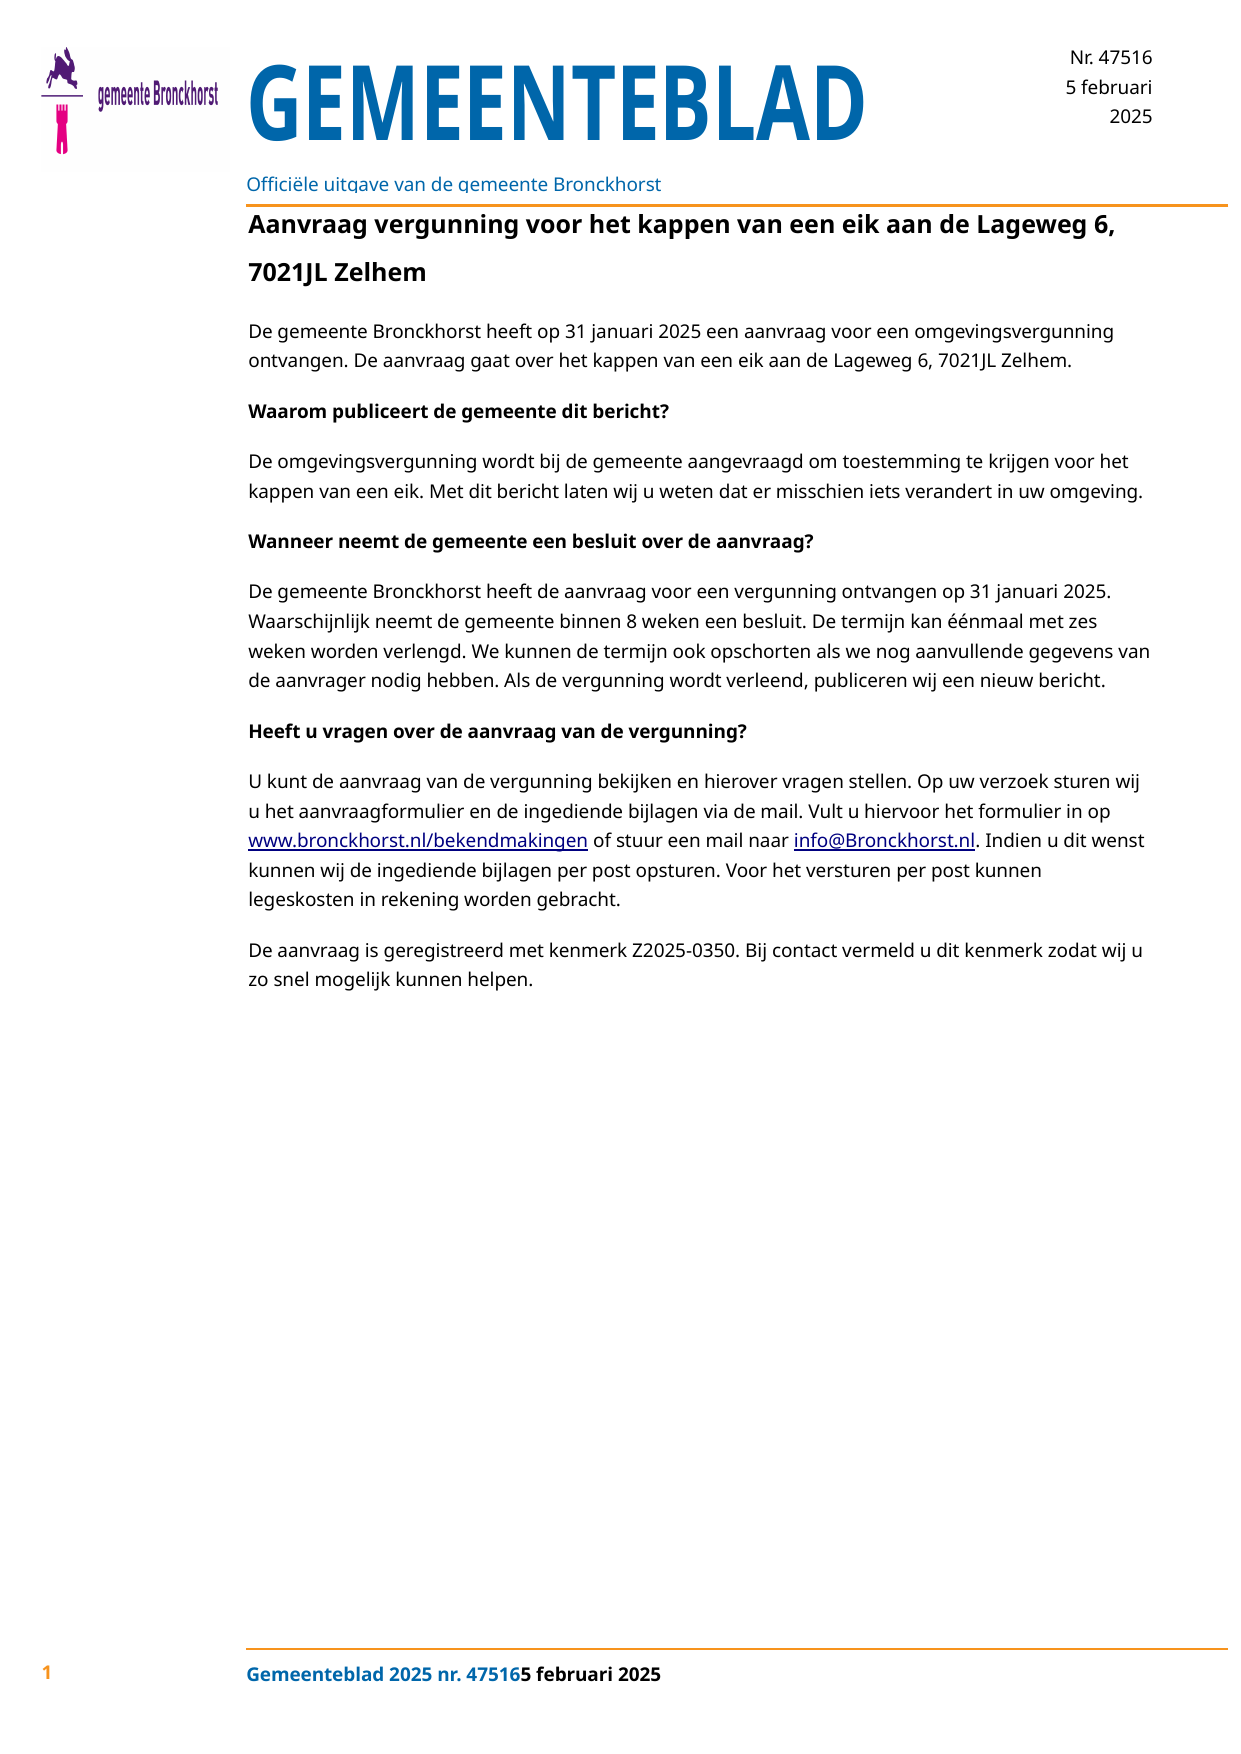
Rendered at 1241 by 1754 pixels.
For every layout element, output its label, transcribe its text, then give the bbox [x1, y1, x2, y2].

text De gemeente Bronckhorst heeft de aanvraag voor een vergunning ontvangen op 31 januari 2025. Waarschijnlijk neemt de gemeente binnen 8 weken een besluit. De termijn kan éénmaal met zes weken worden verlengd. We kunnen de termijn ook opschorten als we nog aanvullende gegevens van de aanvrager nodig hebben. Als de vergunning wordt verleend, publiceren wij een nieuw bericht. [248, 579, 1152, 693]
text Wanneer neemt de gemeente een besluit over de aanvraag? [248, 528, 1152, 554]
text De omgevingsvergunning wordt bij de gemeente aangevraagd om toestemming te krijgen voor het kappen van een eik. Met dit bericht laten wij u weten dat er misschien iets verandert in uw omgeving. [248, 448, 1152, 504]
text U kunt de aanvraag van de vergunning bekijken en hierover vragen stellen. Op uw verzoek sturen wij u het aanvraagformulier en de ingediende bijlagen via de mail. Vult u hiervoor het formulier in op www.bronckhorst.nl/bekendmakingen of stuur een mail naar info@Bronckhorst.nl. Indien u dit wenst kunnen wij de ingediende bijlagen per post opsturen. Voor het versturen per post kunnen legeskosten in rekening worden gebracht. [248, 768, 1152, 912]
text Aanvraag vergunning voor het kappen van een eik aan de Lageweg 6, 7021JL Zelhem [248, 207, 1152, 288]
text De aanvraag is geregistreerd met kenmerk Z2025-0350. Bij contact vermeld u dit kenmerk zodat wij u zo snel mogelijk kunnen helpen. [248, 937, 1152, 992]
text De gemeente Bronckhorst heeft op 31 januari 2025 een aanvraag voor een omgevingsvergunning ontvangen. De aanvraag gaat over het kappen van een eik aan de Lageweg 6, 7021JL Zelhem. [248, 318, 1152, 373]
text Waarom publiceert de gemeente dit bericht? [248, 398, 1152, 424]
text Heeft u vragen over de aanvraag van de vergunning? [248, 718, 1152, 744]
picture [41, 47, 231, 172]
